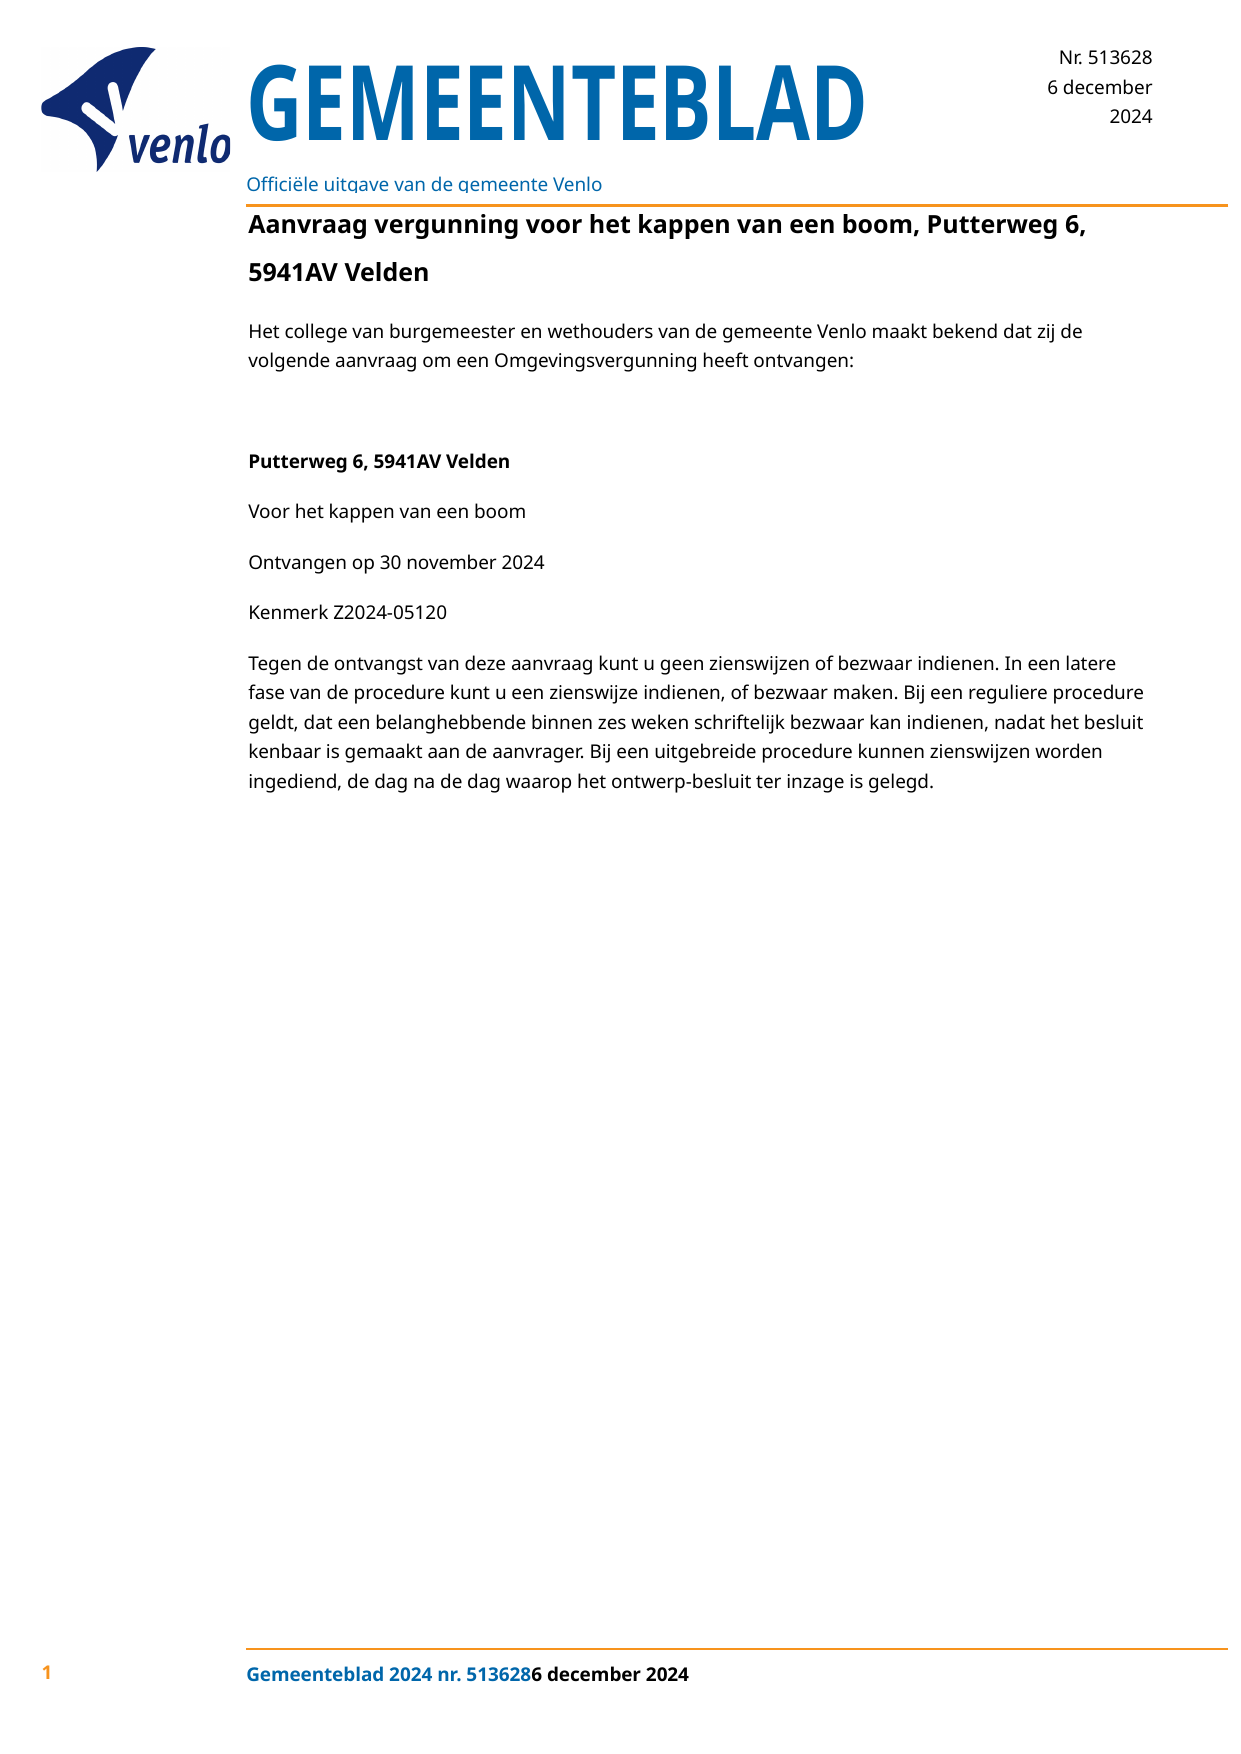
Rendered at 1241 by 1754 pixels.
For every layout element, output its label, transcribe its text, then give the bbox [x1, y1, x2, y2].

text Het college van burgemeester en wethouders van de gemeente Venlo maakt bekend dat zij de volgende aanvraag om een Omgevingsvergunning heeft ontvangen: [248, 318, 1152, 373]
text Aanvraag vergunning voor het kappen van een boom, Putterweg 6, 5941AV Velden [248, 207, 1152, 288]
text Putterweg 6, 5941AV Velden [248, 448, 1152, 474]
text Tegen de ontvangst van deze aanvraag kunt u geen zienswijzen of bezwaar indienen. In een latere fase van de procedure kunt u een zienswijze indienen, of bezwaar maken. Bij een reguliere procedure geldt, dat een belanghebbende binnen zes weken schriftelijk bezwaar kan indienen, nadat het besluit kenbaar is gemaakt aan de aanvrager. Bij een uitgebreide procedure kunnen zienswijzen worden ingediend, de dag na de dag waarop het ontwerp-besluit ter inzage is gelegd. [248, 650, 1152, 794]
text Kenmerk Z2024-05120 [248, 599, 1152, 625]
text Voor het kappen van een boom [248, 499, 1152, 524]
text Ontvangen op 30 november 2024 [248, 549, 1152, 575]
picture [41, 47, 231, 172]
